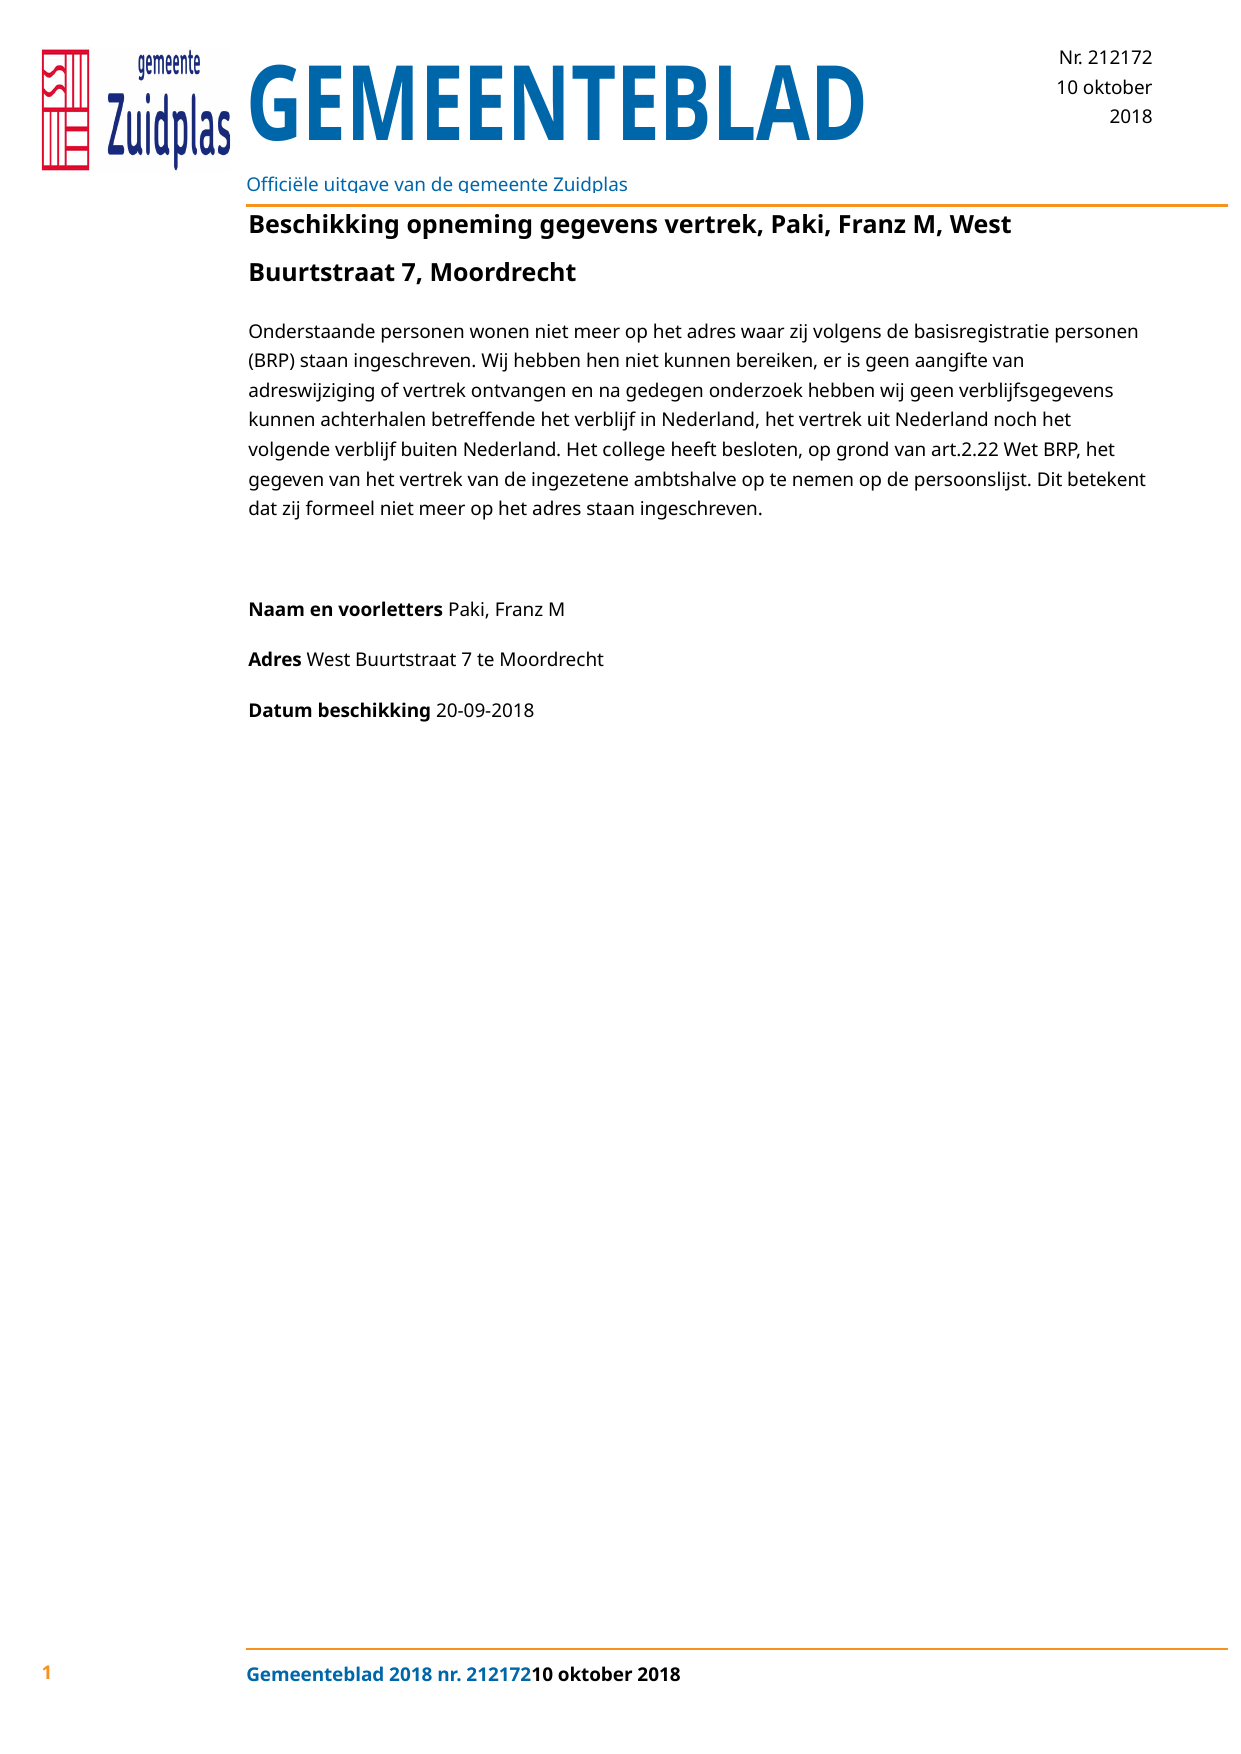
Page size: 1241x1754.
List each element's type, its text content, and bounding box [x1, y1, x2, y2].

text Datum beschikking 20-09-2018 [248, 697, 1152, 723]
text Adres West Buurtstraat 7 te Moordrecht [248, 647, 1152, 672]
picture [41, 47, 231, 172]
text Onderstaande personen wonen niet meer op het adres waar zij volgens de basisregistratie personen (BRP) staan ingeschreven. Wij hebben hen niet kunnen bereiken, er is geen aangifte van adreswijziging of vertrek ontvangen en na gedegen onderzoek hebben wij geen verblijfsgegevens kunnen achterhalen betreffende het verblijf in Nederland, het vertrek uit Nederland noch het volgende verblijf buiten Nederland. Het college heeft besloten, op grond van art.2.22 Wet BRP, het gegeven van het vertrek van de ingezetene ambtshalve op te nemen op de persoonslijst. Dit betekent dat zij formeel niet meer op het adres staan ingeschreven. [248, 318, 1152, 521]
text Beschikking opneming gegevens vertrek, Paki, Franz M, West Buurtstraat 7, Moordrecht [248, 207, 1152, 288]
text Naam en voorletters Paki, Franz M [248, 596, 1152, 622]
